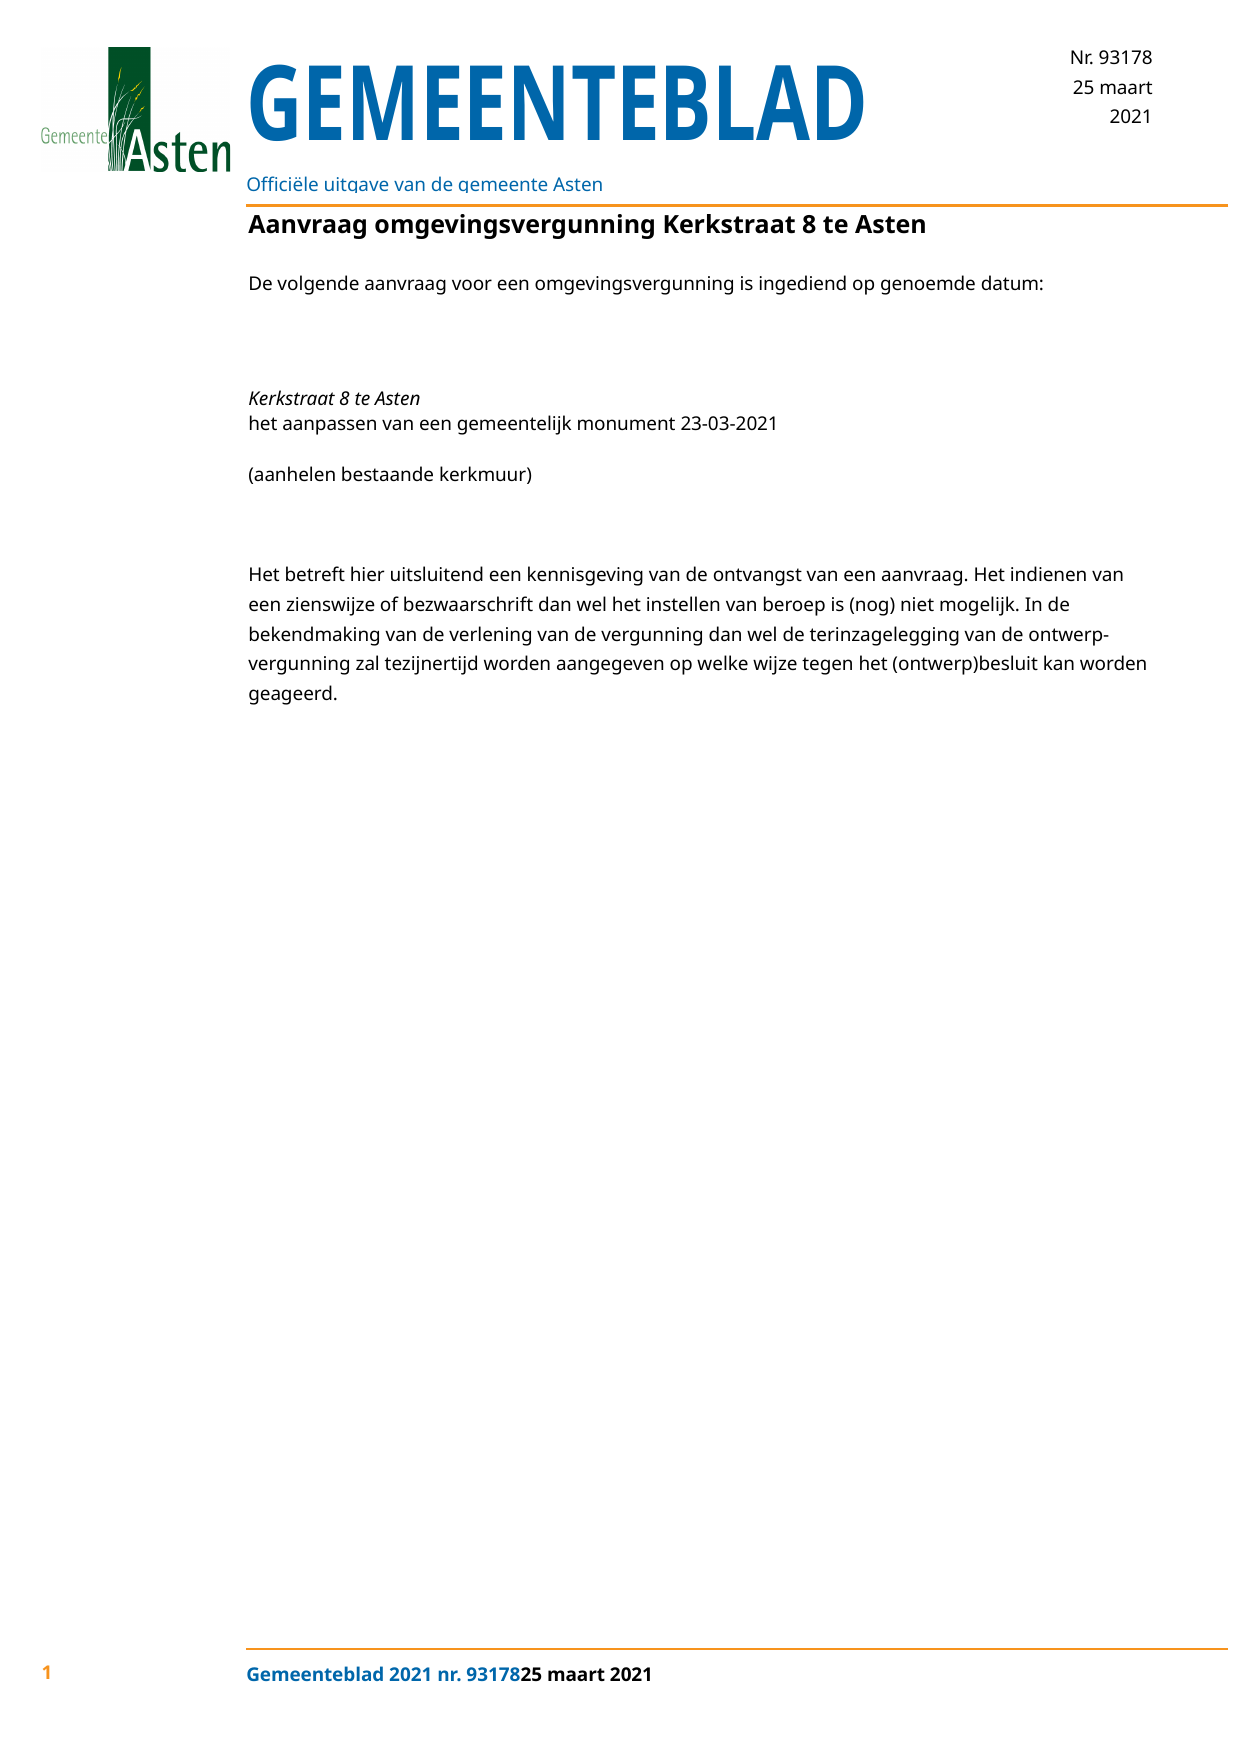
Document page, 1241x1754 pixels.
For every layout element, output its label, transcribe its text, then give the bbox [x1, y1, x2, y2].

picture [41, 47, 231, 172]
text Aanvraag omgevingsvergunning Kerkstraat 8 te Asten [248, 207, 1152, 241]
text De volgende aanvraag voor een omgevingsvergunning is ingediend op genoemde datum: [248, 270, 1152, 296]
text het aanpassen van een gemeentelijk monument 23-03-2021 [248, 410, 1152, 436]
text Kerkstraat 8 te Asten [248, 385, 1152, 410]
text (aanhelen bestaande kerkmuur) [248, 461, 1152, 487]
text Het betreft hier uitsluitend een kennisgeving van de ontvangst van een aanvraag. Het indienen van een zienswijze of bezwaarschrift dan wel het instellen van beroep is (nog) niet mogelijk. In de bekendmaking van de verlening van de vergunning dan wel de terinzagelegging van de ontwerp-vergunning zal tezijnertijd worden aangegeven op welke wijze tegen het (ontwerp)besluit kan worden geageerd. [248, 562, 1152, 706]
